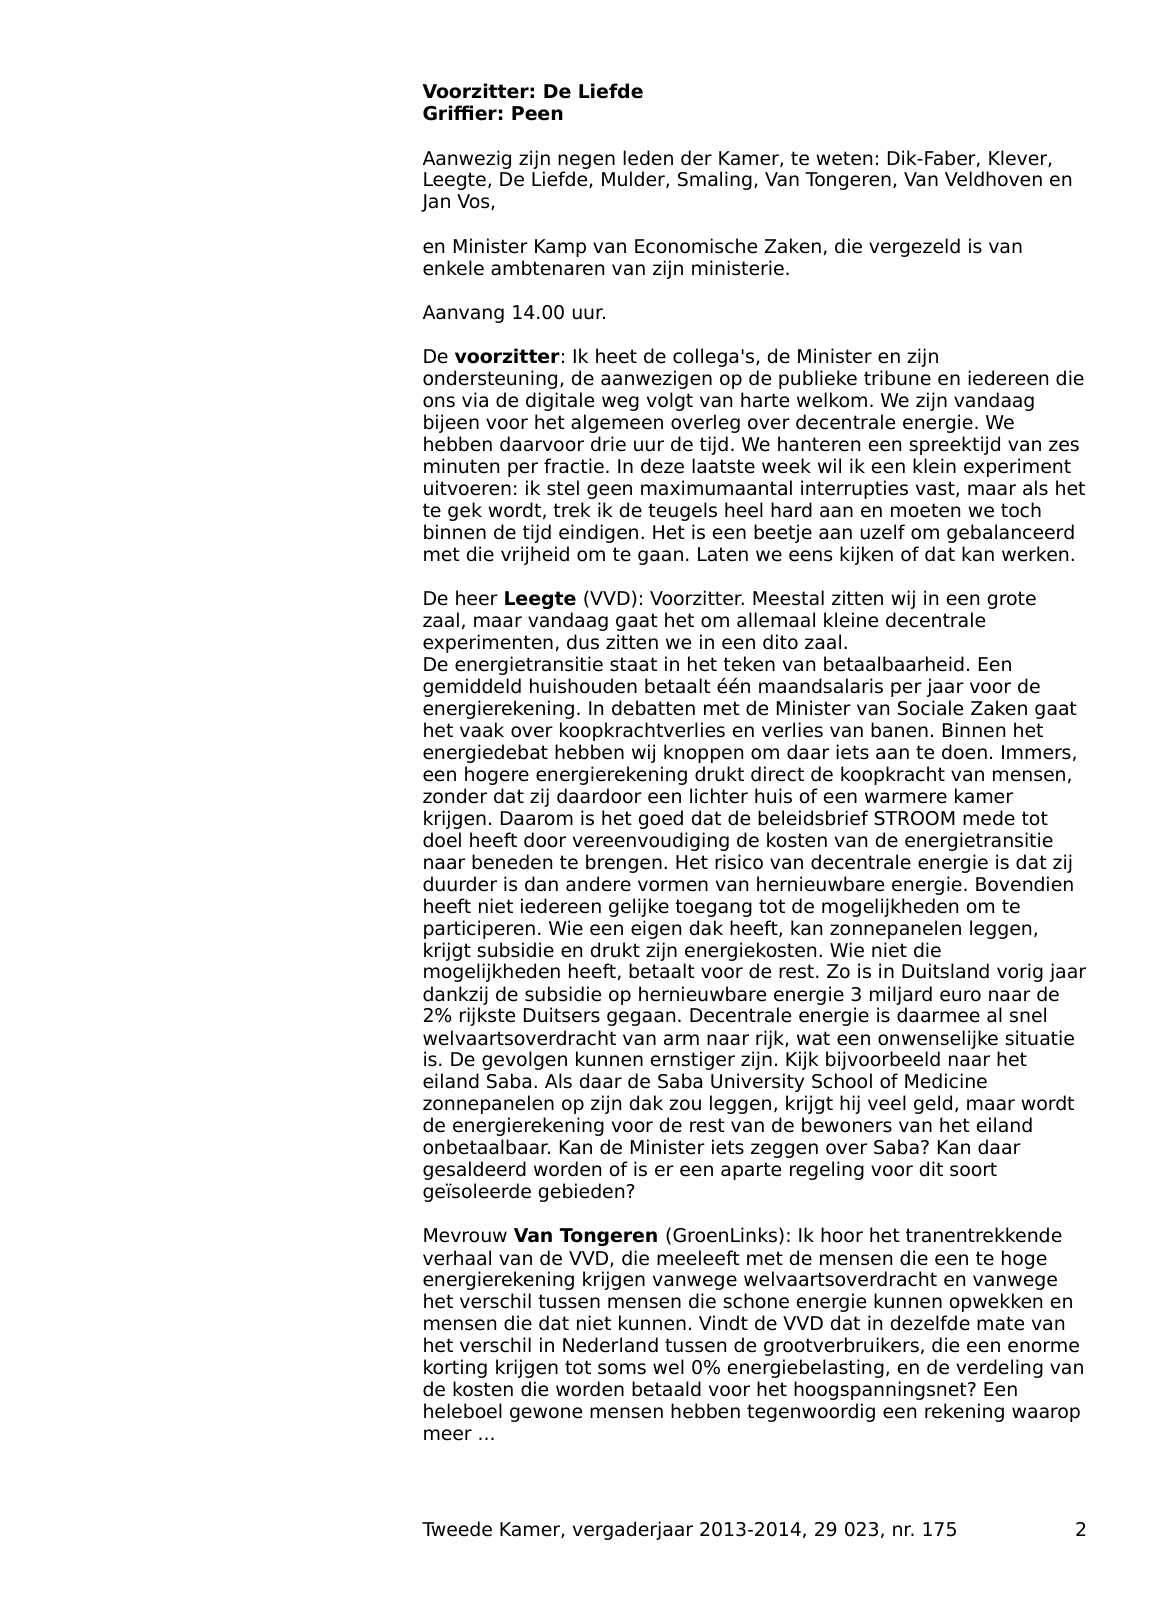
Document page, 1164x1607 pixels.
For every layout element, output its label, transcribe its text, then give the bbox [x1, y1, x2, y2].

text De voorzitter: Ik heet de collega's, de Minister en zijn ondersteuning, de aanwezigen op de publieke tribune en iedereen die ons via de digitale weg volgt van harte welkom. We zijn vandaag bijeen voor het algemeen overleg over decentrale energie. We hebben daarvoor drie uur de tijd. We hanteren een spreektijd van zes minuten per fractie. In deze laatste week wil ik een klein experiment uitvoeren: ik stel geen maximumaantal interrupties vast, maar als het te gek wordt, trek ik de teugels heel hard aan en moeten we toch binnen de tijd eindigen. Het is een beetje aan uzelf om gebalanceerd met die vrijheid om te gaan. Laten we eens kijken of dat kan werken. [422, 346, 1087, 566]
text Griffier: Peen [422, 103, 1087, 125]
text Voorzitter: De Liefde [422, 81, 1087, 103]
text Mevrouw Van Tongeren (GroenLinks): Ik hoor het tranentrekkende verhaal van de VVD, die meeleeft met de mensen die een te hoge energierekening krijgen vanwege welvaartsoverdracht en vanwege het verschil tussen mensen die schone energie kunnen opwekken en mensen die dat niet kunnen. Vindt de VVD dat in dezelfde mate van het verschil in Nederland tussen de grootverbruikers, die een enorme korting krijgen tot soms wel 0% energiebelasting, en de verdeling van de kosten die worden betaald voor het hoogspanningsnet? Een heleboel gewone mensen hebben tegenwoordig een rekening waarop meer ... [422, 1225, 1087, 1445]
text Aanwezig zijn negen leden der Kamer, te weten: Dik-Faber, Klever, Leegte, De Liefde, Mulder, Smaling, Van Tongeren, Van Veldhoven en Jan Vos, [422, 147, 1087, 213]
text De heer Leegte (VVD): Voorzitter. Meestal zitten wij in een grote zaal, maar vandaag gaat het om allemaal kleine decentrale experimenten, dus zitten we in een dito zaal. [422, 588, 1087, 654]
text Aanvang 14.00 uur. [422, 302, 1087, 324]
text en Minister Kamp van Economische Zaken, die vergezeld is van enkele ambtenaren van zijn ministerie. [422, 236, 1087, 279]
text De energietransitie staat in het teken van betaalbaarheid. Een gemiddeld huishouden betaalt één maandsalaris per jaar voor de energierekening. In debatten met de Minister van Sociale Zaken gaat het vaak over koopkrachtverlies en verlies van banen. Binnen het energiedebat hebben wij knoppen om daar iets aan te doen. Immers, een hogere energierekening drukt direct de koopkracht van mensen, zonder dat zij daardoor een lichter huis of een warmere kamer krijgen. Daarom is het goed dat de beleidsbrief STROOM mede tot doel heeft door vereenvoudiging de kosten van de energietransitie naar beneden te brengen. Het risico van decentrale energie is dat zij duurder is dan andere vormen van hernieuwbare energie. Bovendien heeft niet iedereen gelijke toegang tot de mogelijkheden om te participeren. Wie een eigen dak heeft, kan zonnepanelen leggen, krijgt subsidie en drukt zijn energiekosten. Wie niet die mogelijkheden heeft, betaalt voor de rest. Zo is in Duitsland vorig jaar dankzij de subsidie op hernieuwbare energie 3 miljard euro naar de 2% rijkste Duitsers gegaan. Decentrale energie is daarmee al snel welvaartsoverdracht van arm naar rijk, wat een onwenselijke situatie is. De gevolgen kunnen ernstiger zijn. Kijk bijvoorbeeld naar het eiland Saba. Als daar de Saba University School of Medicine zonnepanelen op zijn dak zou leggen, krijgt hij veel geld, maar wordt de energierekening voor de rest van de bewoners van het eiland onbetaalbaar. Kan de Minister iets zeggen over Saba? Kan daar gesaldeerd worden of is er een aparte regeling voor dit soort geïsoleerde gebieden? [422, 654, 1087, 1203]
